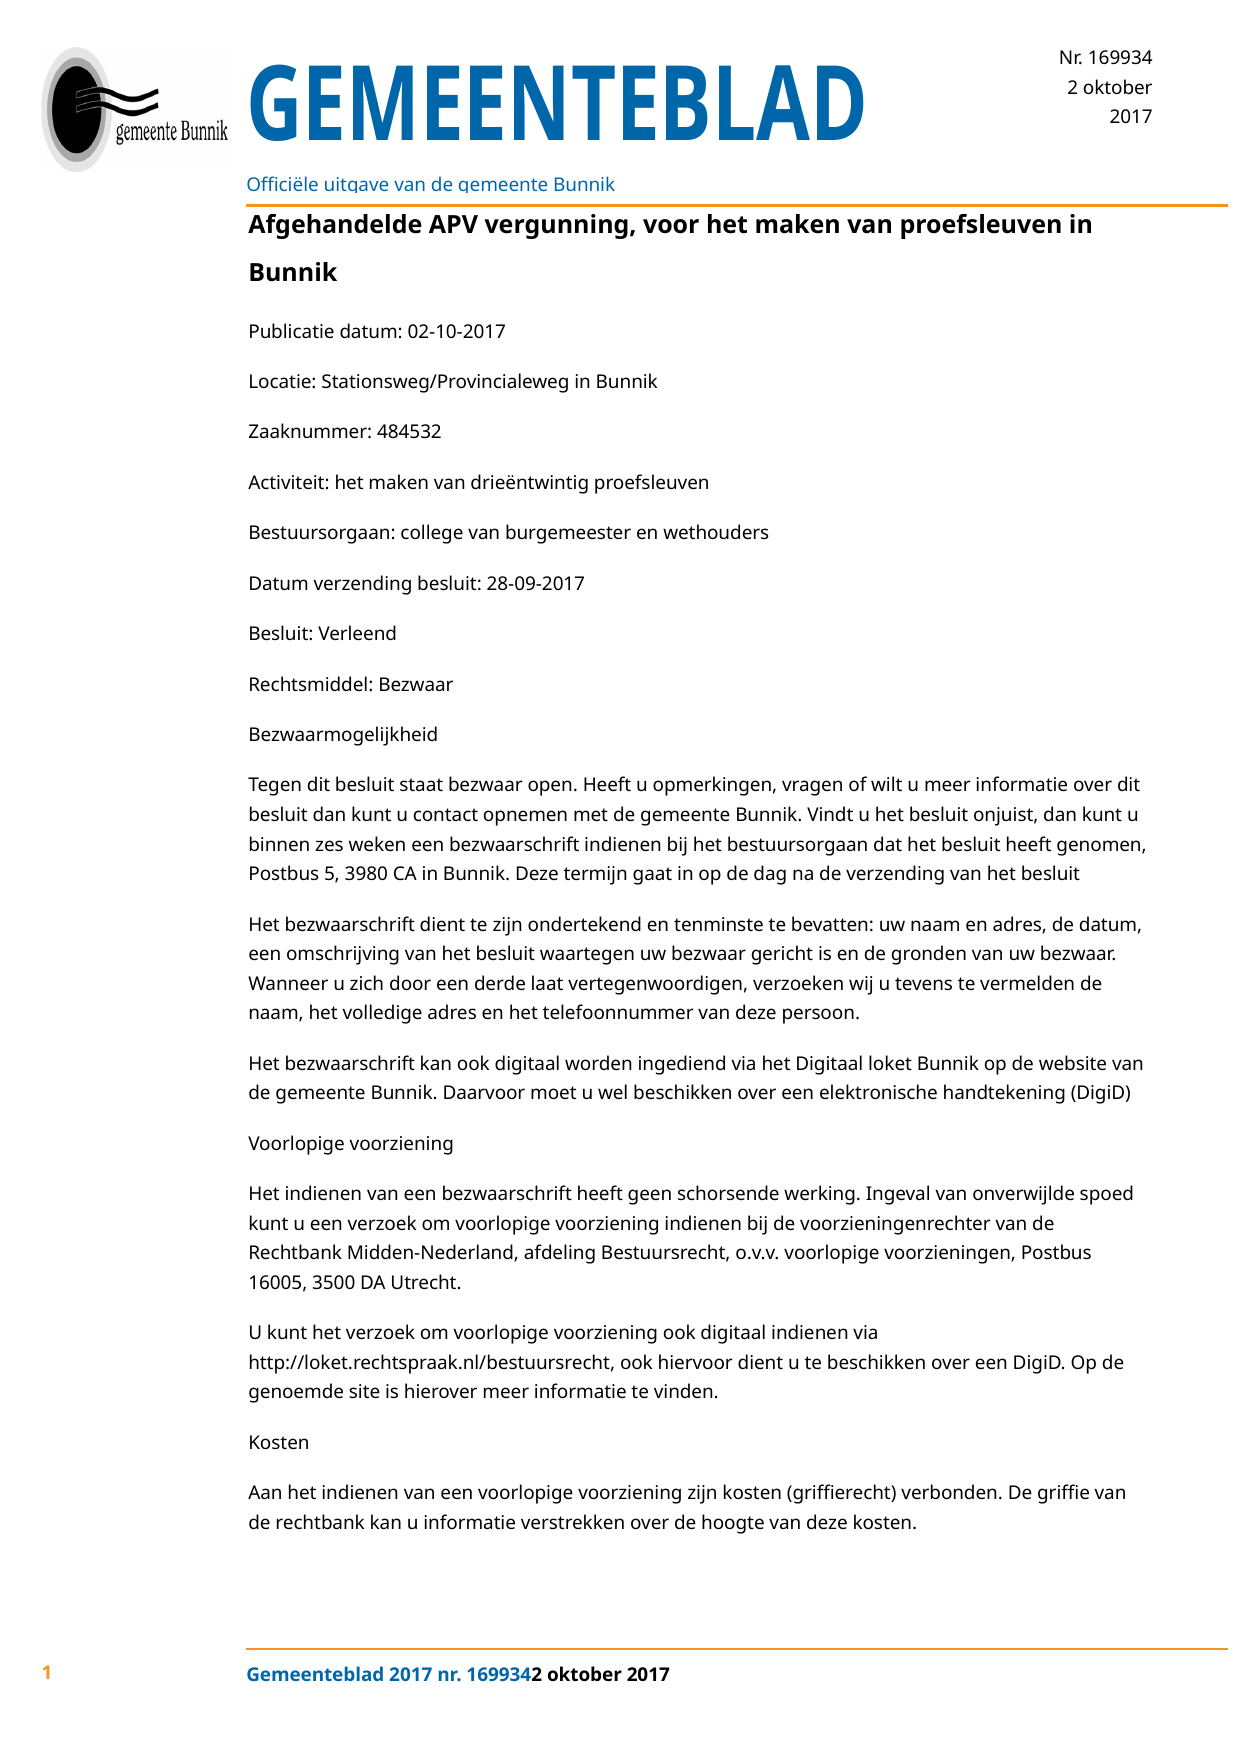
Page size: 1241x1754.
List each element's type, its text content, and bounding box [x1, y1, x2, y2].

text Locatie: Stationsweg/Provincialeweg in Bunnik [248, 368, 1152, 394]
text U kunt het verzoek om voorlopige voorziening ook digitaal indienen via http://loket.rechtspraak.nl/bestuursrecht, ook hiervoor dient u te beschikken over een DigiD. Op de genoemde site is hierover meer informatie te vinden. [248, 1319, 1152, 1404]
text Het indienen van een bezwaarschrift heeft geen schorsende werking. Ingeval van onverwijlde spoed kunt u een verzoek om voorlopige voorziening indienen bij de voorzieningenrechter van de Rechtbank Midden-Nederland, afdeling Bestuursrecht, o.v.v. voorlopige voorzieningen, Postbus 16005, 3500 DA Utrecht. [248, 1180, 1152, 1295]
text Zaaknummer: 484532 [248, 419, 1152, 444]
text Het bezwaarschrift dient te zijn ondertekend en tenminste te bevatten: uw naam en adres, de datum, een omschrijving van het besluit waartegen uw bezwaar gericht is en de gronden van uw bezwaar. Wanneer u zich door een derde laat vertegenwoordigen, verzoeken wij u tevens te vermelden de naam, het volledige adres en het telefoonnummer van deze persoon. [248, 911, 1152, 1025]
text Publicatie datum: 02-10-2017 [248, 318, 1152, 344]
text Aan het indienen van een voorlopige voorziening zijn kosten (griffierecht) verbonden. De griffie van de rechtbank kan u informatie verstrekken over de hoogte van deze kosten. [248, 1479, 1152, 1535]
text Tegen dit besluit staat bezwaar open. Heeft u opmerkingen, vragen of wilt u meer informatie over dit besluit dan kunt u contact opnemen met de gemeente Bunnik. Vindt u het besluit onjuist, dan kunt u binnen zes weken een bezwaarschrift indienen bij het bestuursorgaan dat het besluit heeft genomen, Postbus 5, 3980 CA in Bunnik. Deze termijn gaat in op de dag na de verzending van het besluit [248, 772, 1152, 886]
text Het bezwaarschrift kan ook digitaal worden ingediend via het Digitaal loket Bunnik op de website van de gemeente Bunnik. Daarvoor moet u wel beschikken over een elektronische handtekening (DigiD) [248, 1050, 1152, 1105]
text Bezwaarmogelijkheid [248, 721, 1152, 747]
text Afgehandelde APV vergunning, voor het maken van proefsleuven in Bunnik [248, 207, 1152, 288]
text Rechtsmiddel: Bezwaar [248, 671, 1152, 697]
text Kosten [248, 1429, 1152, 1455]
text Activiteit: het maken van drieëntwintig proefsleuven [248, 469, 1152, 495]
picture [41, 47, 231, 172]
text Bestuursorgaan: college van burgemeester en wethouders [248, 519, 1152, 545]
text Voorlopige voorziening [248, 1130, 1152, 1156]
text Besluit: Verleend [248, 620, 1152, 646]
text Datum verzending besluit: 28-09-2017 [248, 570, 1152, 596]
